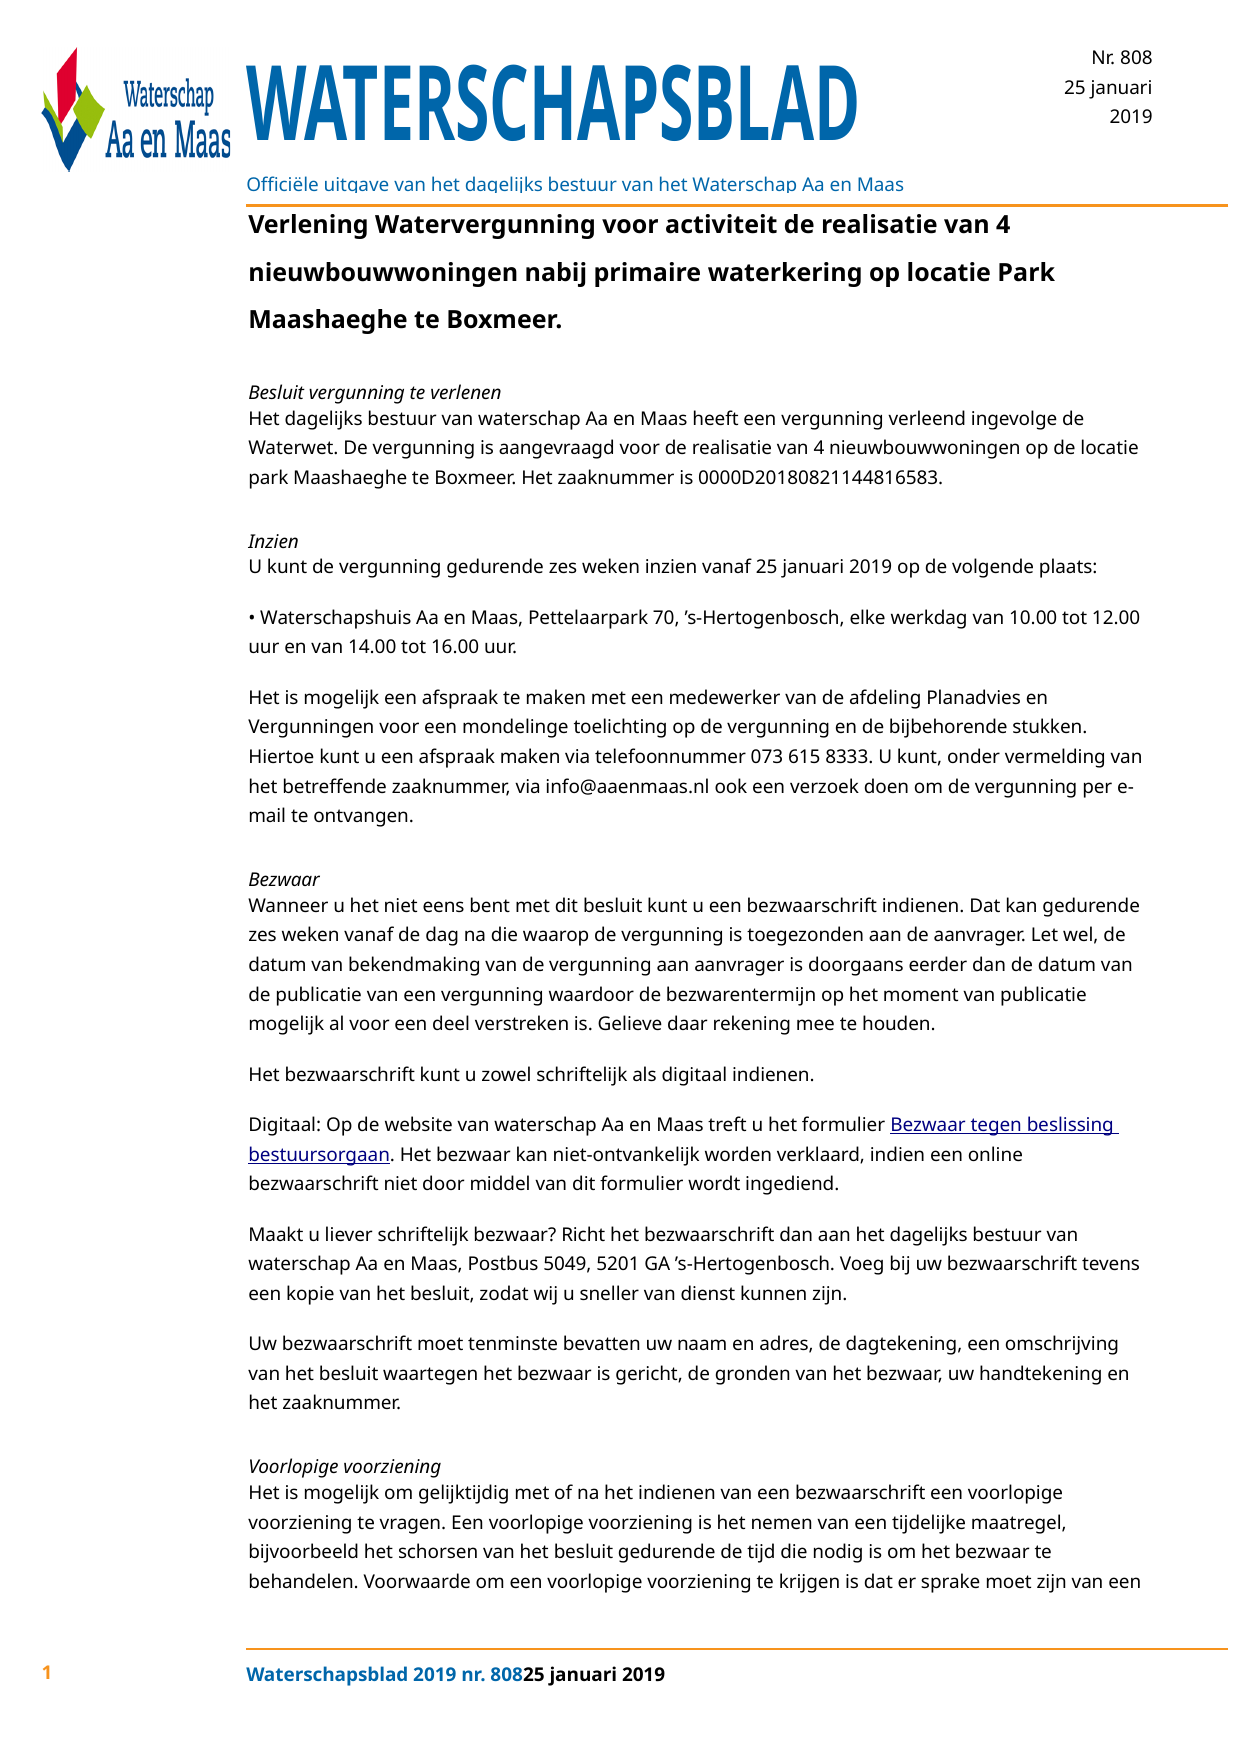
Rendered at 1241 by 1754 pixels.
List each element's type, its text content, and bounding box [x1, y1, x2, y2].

text • Waterschapshuis Aa en Maas, Pettelaarpark 70, ’s-Hertogenbosch, elke werkdag van 10.00 tot 12.00 uur en van 14.00 tot 16.00 uur. [248, 604, 1152, 659]
text Digitaal: Op de website van waterschap Aa en Maas treft u het formulier Bezwaar tegen beslissing bestuursorgaan. Het bezwaar kan niet-ontvankelijk worden verklaard, indien een online bezwaarschrift niet door middel van dit formulier wordt ingediend. [248, 1111, 1152, 1196]
text Het is mogelijk een afspraak te maken met een medewerker van de afdeling Planadvies en Vergunningen voor een mondelinge toelichting op de vergunning en de bijbehorende stukken. Hiertoe kunt u een afspraak maken via telefoonnummer 073 615 8333. U kunt, onder vermelding van het betreffende zaaknummer, via info@aaenmaas.nl ook een verzoek doen om de vergunning per e-mail te ontvangen. [248, 684, 1152, 828]
text Verlening Watervergunning voor activiteit de realisatie van 4 nieuwbouwwoningen nabij primaire waterkering op locatie Park Maashaeghe te Boxmeer. [248, 207, 1152, 336]
text Maakt u liever schriftelijk bezwaar? Richt het bezwaarschrift dan aan het dagelijks bestuur van waterschap Aa en Maas, Postbus 5049, 5201 GA ’s-Hertogenbosch. Voeg bij uw bezwaarschrift tevens een kopie van het besluit, zodat wij u sneller van dienst kunnen zijn. [248, 1221, 1152, 1306]
text U kunt de vergunning gedurende zes weken inzien vanaf 25 januari 2019 op de volgende plaats: [248, 554, 1152, 579]
text Het is mogelijk om gelijktijdig met of na het indienen van een bezwaarschrift een voorlopige voorziening te vragen. Een voorlopige voorziening is het nemen van een tijdelijke maatregel, bijvoorbeeld het schorsen van het besluit gedurende de tijd die nodig is om het bezwaar te behandelen. Voorwaarde om een voorlopige voorziening te krijgen is dat er sprake moet zijn van een [248, 1479, 1152, 1594]
text Besluit vergunning te verlenen [248, 379, 1152, 405]
text Het bezwaarschrift kunt u zowel schriftelijk als digitaal indienen. [248, 1061, 1152, 1087]
text Het dagelijks bestuur van waterschap Aa en Maas heeft een vergunning verleend ingevolge de Waterwet. De vergunning is aangevraagd voor de realisatie van 4 nieuwbouwwoningen op de locatie park Maashaeghe te Boxmeer. Het zaaknummer is 0000D20180821144816583. [248, 405, 1152, 490]
text Inzien [248, 528, 1152, 554]
text Uw bezwaarschrift moet tenminste bevatten uw naam en adres, de dagtekening, een omschrijving van het besluit waartegen het bezwaar is gericht, de gronden van het bezwaar, uw handtekening en het zaaknummer. [248, 1330, 1152, 1415]
text Wanneer u het niet eens bent met dit besluit kunt u een bezwaarschrift indienen. Dat kan gedurende zes weken vanaf de dag na die waarop de vergunning is toegezonden aan de aanvrager. Let wel, de datum van bekendmaking van de vergunning aan aanvrager is doorgaans eerder dan de datum van de publicatie van een vergunning waardoor de bezwarentermijn op het moment van publicatie mogelijk al voor een deel verstreken is. Gelieve daar rekening mee te houden. [248, 892, 1152, 1036]
text Bezwaar [248, 866, 1152, 892]
text Voorlopige voorziening [248, 1453, 1152, 1479]
picture [41, 47, 231, 172]
